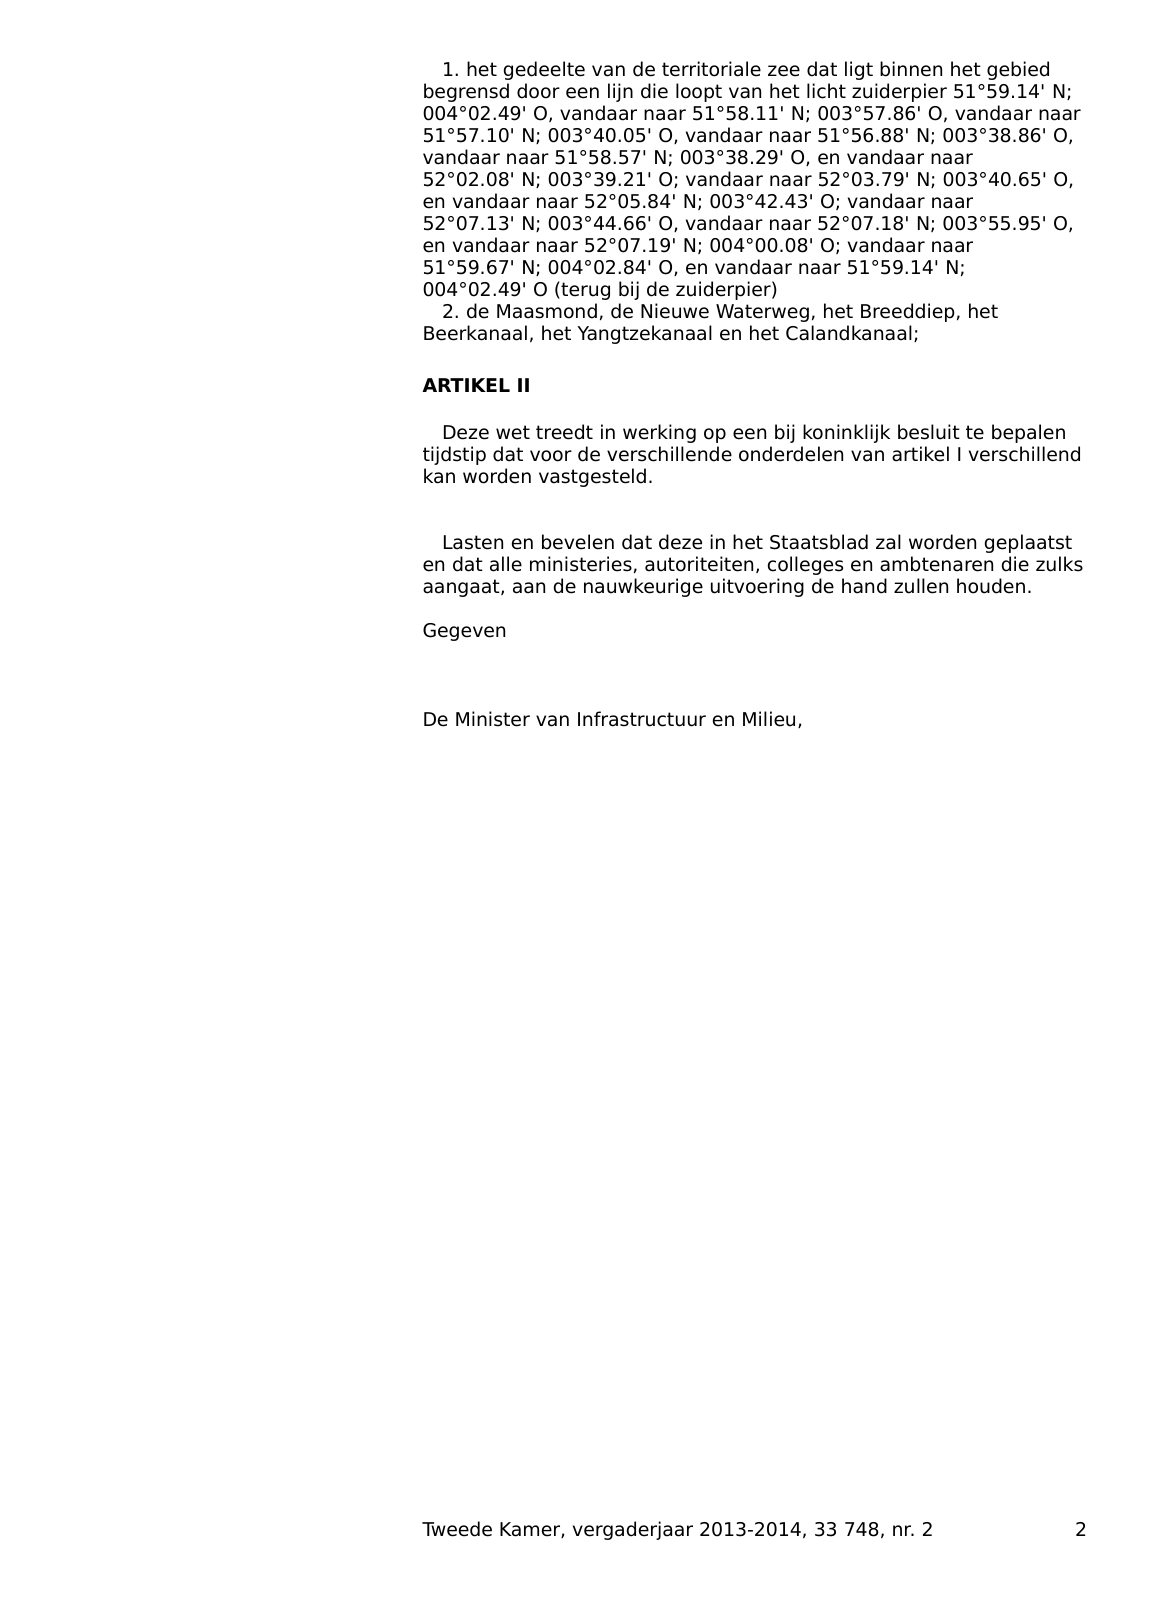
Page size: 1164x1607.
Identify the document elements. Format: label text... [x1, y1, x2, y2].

text Gegeven [422, 620, 1087, 642]
subtitle ARTIKEL II [422, 375, 1087, 397]
text De Minister van Infrastructuur en Milieu, [422, 709, 1087, 731]
text Deze wet treedt in werking op een bij koninklijk besluit te bepalen tijdstip dat voor de verschillende onderdelen van artikel I verschillend kan worden vastgesteld. [422, 422, 1087, 488]
text 1. het gedeelte van de territoriale zee dat ligt binnen het gebied begrensd door een lijn die loopt van het licht zuiderpier 51°59.14' N; 004°02.49' O, vandaar naar 51°58.11' N; 003°57.86' O, vandaar naar 51°57.10' N; 003°40.05' O, vandaar naar 51°56.88' N; 003°38.86' O, vandaar naar 51°58.57' N; 003°38.29' O, en vandaar naar 52°02.08' N; 003°39.21' O; vandaar naar 52°03.79' N; 003°40.65' O, en vandaar naar 52°05.84' N; 003°42.43' O; vandaar naar 52°07.13' N; 003°44.66' O, vandaar naar 52°07.18' N; 003°55.95' O, en vandaar naar 52°07.19' N; 004°00.08' O; vandaar naar 51°59.67' N; 004°02.84' O, en vandaar naar 51°59.14' N; 004°02.49' O (terug bij de zuiderpier) [422, 59, 1087, 301]
text Lasten en bevelen dat deze in het Staatsblad zal worden geplaatst en dat alle ministeries, autoriteiten, colleges en ambtenaren die zulks aangaat, aan de nauwkeurige uitvoering de hand zullen houden. [422, 532, 1087, 598]
text 2. de Maasmond, de Nieuwe Waterweg, het Breeddiep, het Beerkanaal, het Yangtzekanaal en het Calandkanaal; [422, 301, 1087, 345]
